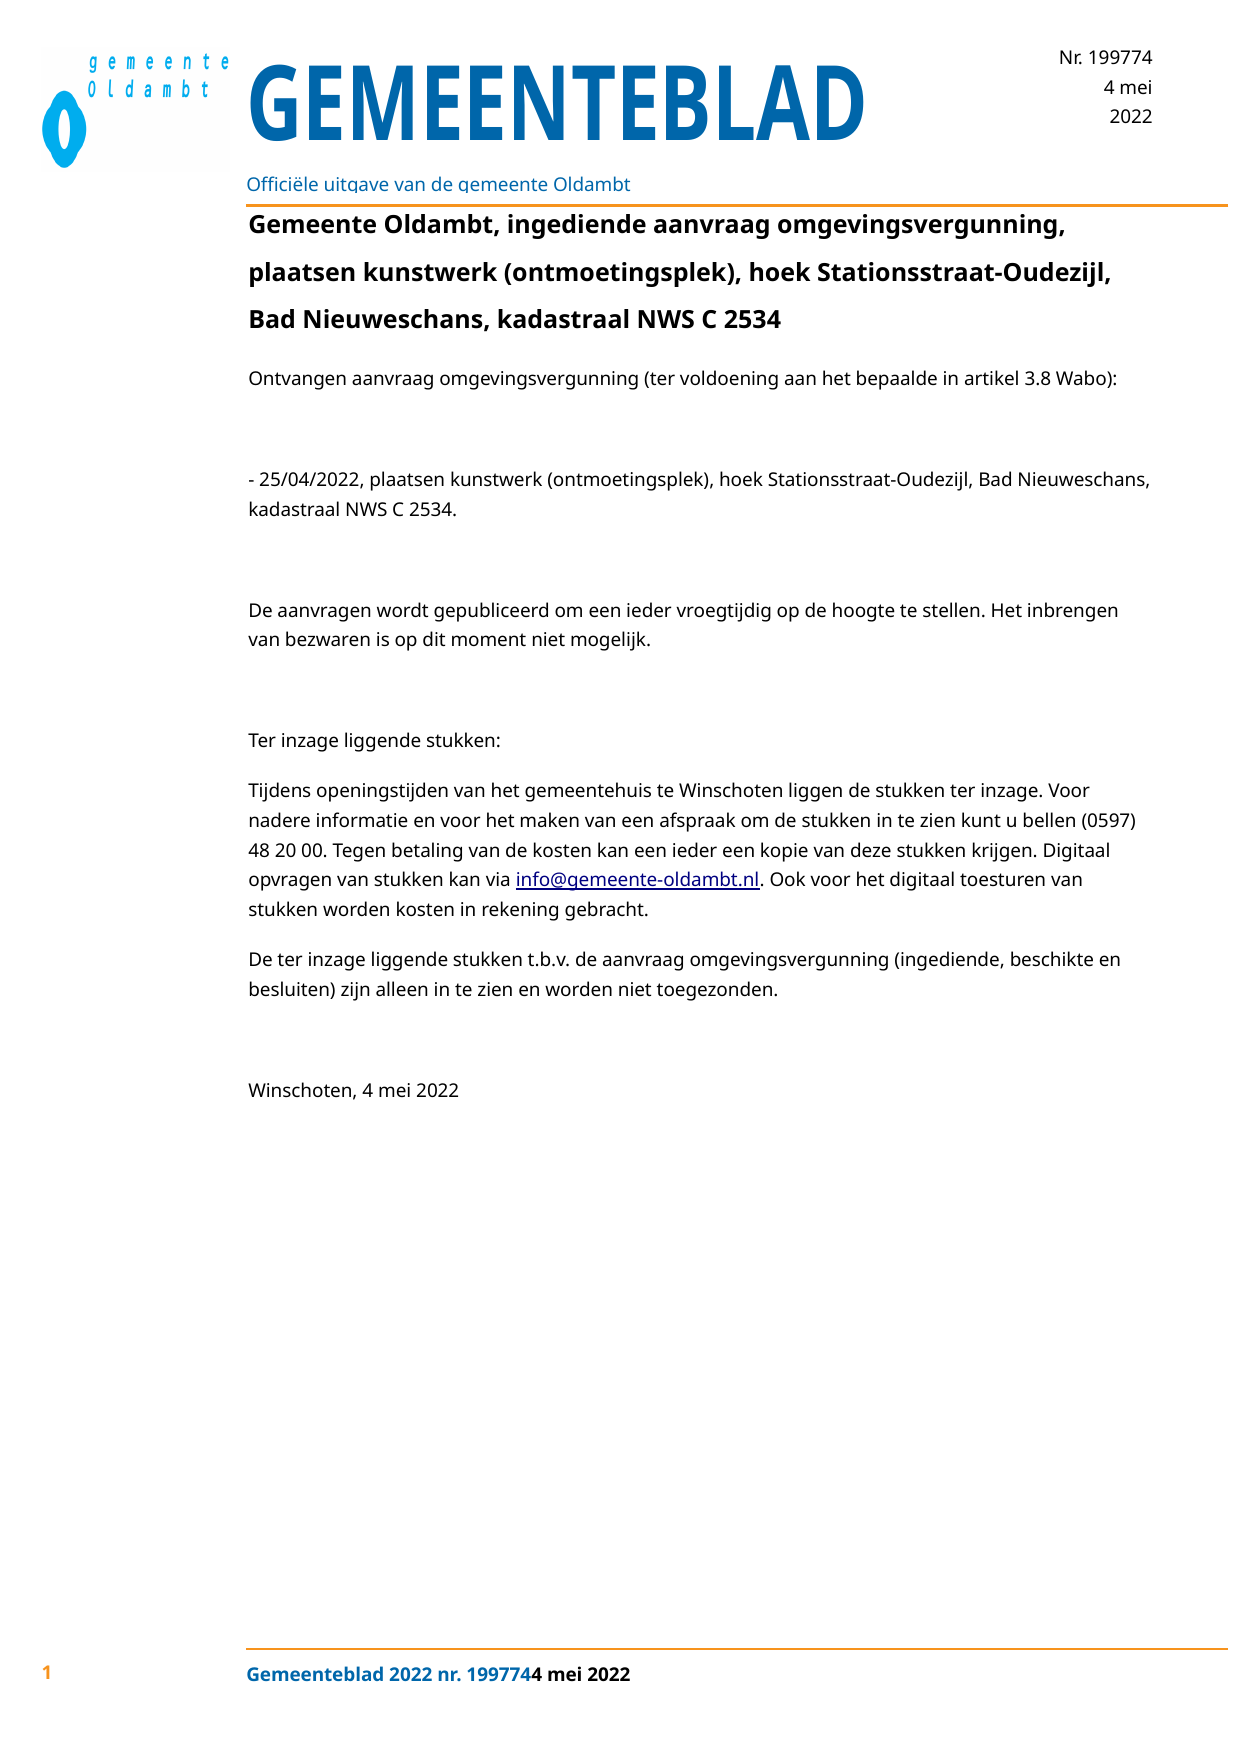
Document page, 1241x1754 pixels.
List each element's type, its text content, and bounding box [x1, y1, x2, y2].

text Winschoten, 4 mei 2022 [248, 1077, 1152, 1102]
text De ter inzage liggende stukken t.b.v. de aanvraag omgevingsvergunning (ingediende, beschikte en besluiten) zijn alleen in te zien en worden niet toegezonden. [248, 946, 1152, 1002]
text Ter inzage liggende stukken: [248, 727, 1152, 753]
picture [41, 47, 231, 172]
text Gemeente Oldambt, ingediende aanvraag omgevingsvergunning, plaatsen kunstwerk (ontmoetingsplek), hoek Stationsstraat-Oudezijl, Bad Nieuweschans, kadastraal NWS C 2534 [248, 207, 1152, 336]
text De aanvragen wordt gepubliceerd om een ieder vroegtijdig op de hoogte te stellen. Het inbrengen van bezwaren is op dit moment niet mogelijk. [248, 597, 1152, 652]
text - 25/04/2022, plaatsen kunstwerk (ontmoetingsplek), hoek Stationsstraat-Oudezijl, Bad Nieuweschans, kadastraal NWS C 2534. [248, 466, 1152, 522]
text Ontvangen aanvraag omgevingsvergunning (ter voldoening aan het bepaalde in artikel 3.8 Wabo): [248, 366, 1152, 391]
text Tijdens openingstijden van het gemeentehuis te Winschoten liggen de stukken ter inzage. Voor nadere informatie en voor het maken van een afspraak om de stukken in te zien kunt u bellen (0597) 48 20 00. Tegen betaling van de kosten kan een ieder een kopie van deze stukken krijgen. Digitaal opvragen van stukken kan via info@gemeente-oldambt.nl. Ook voor het digitaal toesturen van stukken worden kosten in rekening gebracht. [248, 778, 1152, 922]
